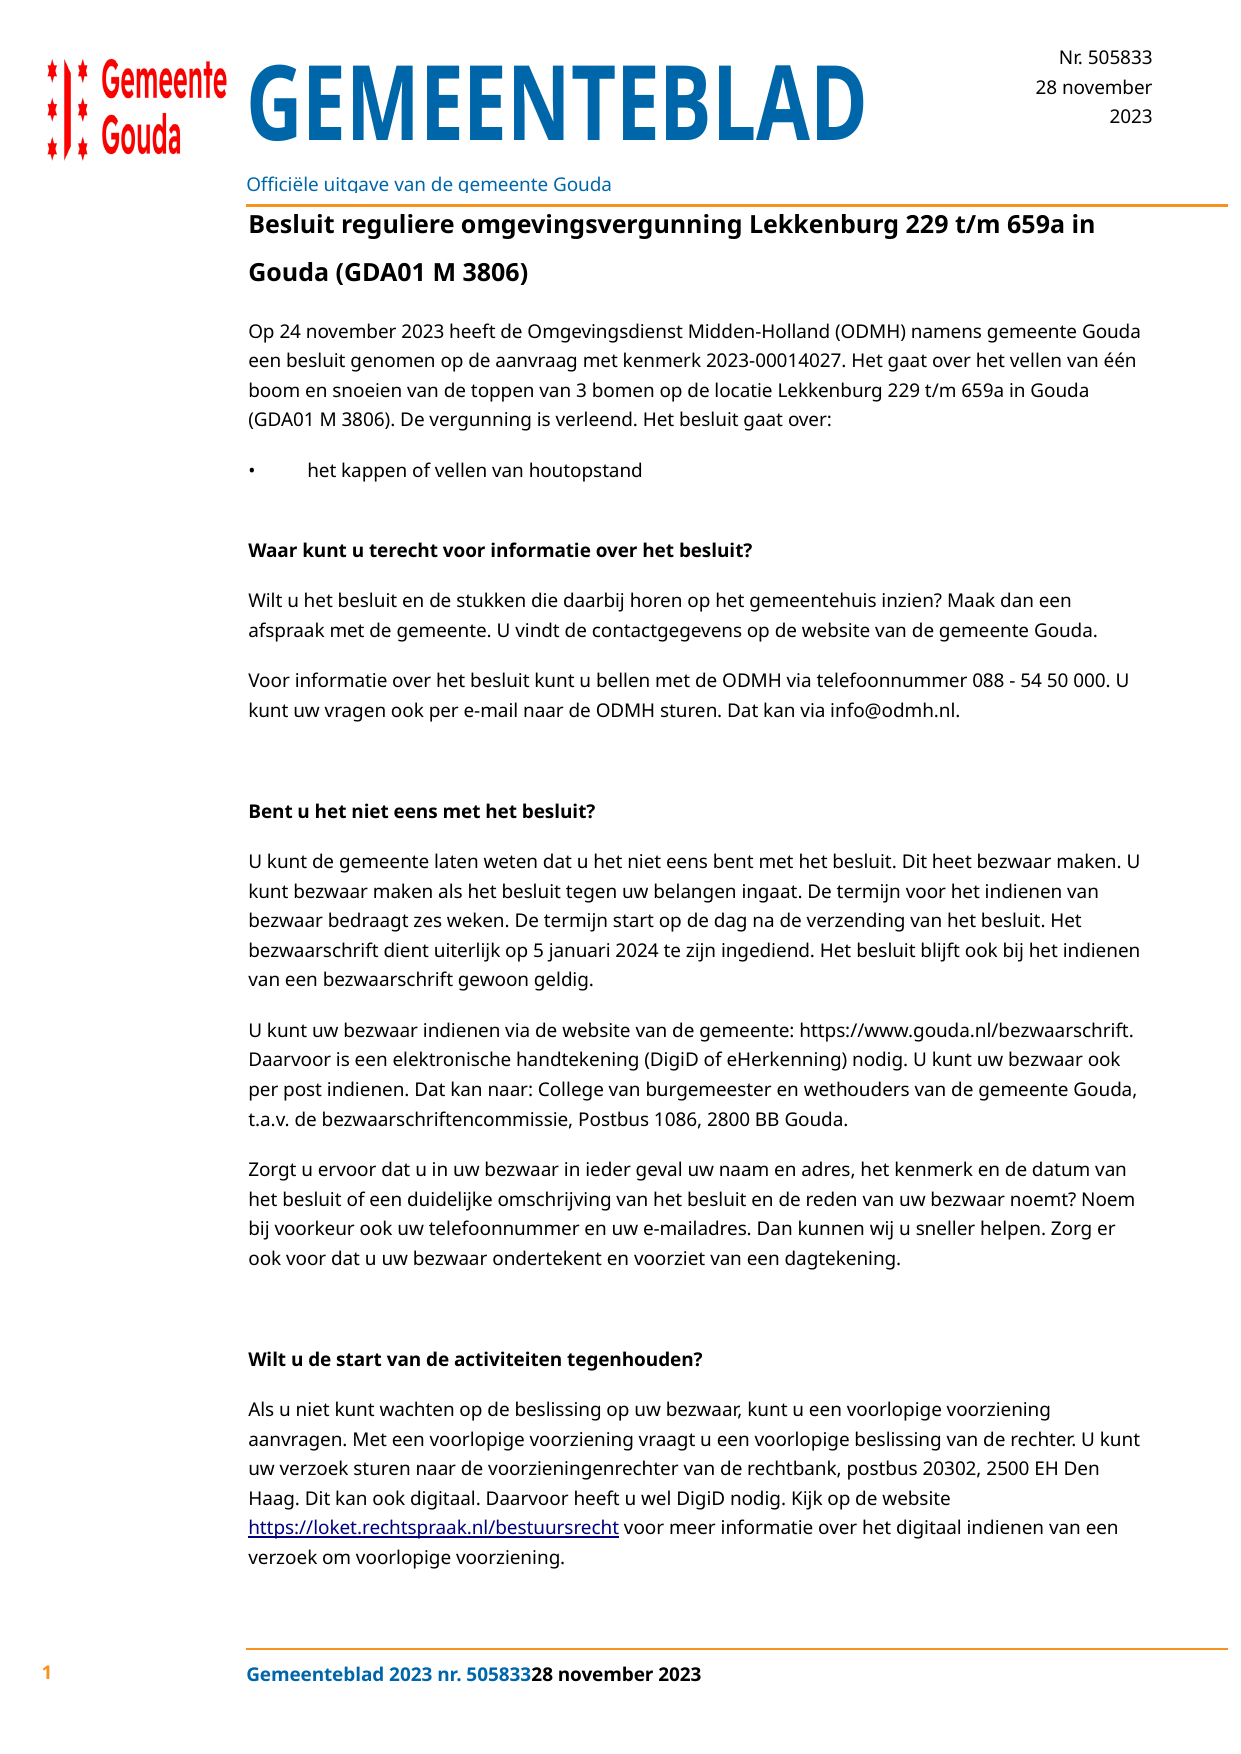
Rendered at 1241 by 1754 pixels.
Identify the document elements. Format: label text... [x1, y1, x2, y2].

text U kunt de gemeente laten weten dat u het niet eens bent met het besluit. Dit heet bezwaar maken. U kunt bezwaar maken als het besluit tegen uw belangen ingaat. De termijn voor het indienen van bezwaar bedraagt zes weken. De termijn start op de dag na de verzending van het besluit. Het bezwaarschrift dient uiterlijk op 5 januari 2024 te zijn ingediend. Het besluit blijft ook bij het indienen van een bezwaarschrift gewoon geldig. [248, 848, 1152, 992]
list het kappen of vellen van houtopstand [248, 457, 1152, 483]
text Wilt u de start van de activiteiten tegenhouden? [248, 1346, 1152, 1372]
text Bent u het niet eens met het besluit? [248, 798, 1152, 824]
text Als u niet kunt wachten op de beslissing op uw bezwaar, kunt u een voorlopige voorziening aanvragen. Met een voorlopige voorziening vraagt u een voorlopige beslissing van de rechter. U kunt uw verzoek sturen naar de voorzieningenrechter van de rechtbank, postbus 20302, 2500 EH Den Haag. Dit kan ook digitaal. Daarvoor heeft u wel DigiD nodig. Kijk op de website https://loket.rechtspraak.nl/bestuursrecht voor meer informatie over het digitaal indienen van een verzoek om voorlopige voorziening. [248, 1396, 1152, 1570]
text U kunt uw bezwaar indienen via de website van de gemeente: https://www.gouda.nl/bezwaarschrift. Daarvoor is een elektronische handtekening (DigiD of eHerkenning) nodig. U kunt uw bezwaar ook per post indienen. Dat kan naar: College van burgemeester en wethouders van de gemeente Gouda, t.a.v. de bezwaarschriftencommissie, Postbus 1086, 2800 BB Gouda. [248, 1017, 1152, 1132]
text Besluit reguliere omgevingsvergunning Lekkenburg 229 t/m 659a in Gouda (GDA01 M 3806) [248, 207, 1152, 288]
text Waar kunt u terecht voor informatie over het besluit? [248, 537, 1152, 563]
text Op 24 november 2023 heeft de Omgevingsdienst Midden-Holland (ODMH) namens gemeente Gouda een besluit genomen op de aanvraag met kenmerk 2023-00014027. Het gaat over het vellen van één boom en snoeien van de toppen van 3 bomen op de locatie Lekkenburg 229 t/m 659a in Gouda (GDA01 M 3806). De vergunning is verleend. Het besluit gaat over: [248, 318, 1152, 432]
picture [41, 47, 231, 172]
text Wilt u het besluit en de stukken die daarbij horen op het gemeentehuis inzien? Maak dan een afspraak met de gemeente. U vindt de contactgegevens op de website van de gemeente Gouda. [248, 587, 1152, 643]
text Zorgt u ervoor dat u in uw bezwaar in ieder geval uw naam en adres, het kenmerk en de datum van het besluit of een duidelijke omschrijving van het besluit en de reden van uw bezwaar noemt? Noem bij voorkeur ook uw telefoonnummer en uw e-mailadres. Dan kunnen wij u sneller helpen. Zorg er ook voor dat u uw bezwaar ondertekent en voorziet van een dagtekening. [248, 1156, 1152, 1271]
text Voor informatie over het besluit kunt u bellen met de ODMH via telefoonnummer 088 - 54 50 000. U kunt uw vragen ook per e-mail naar de ODMH sturen. Dat kan via info@odmh.nl. [248, 667, 1152, 723]
